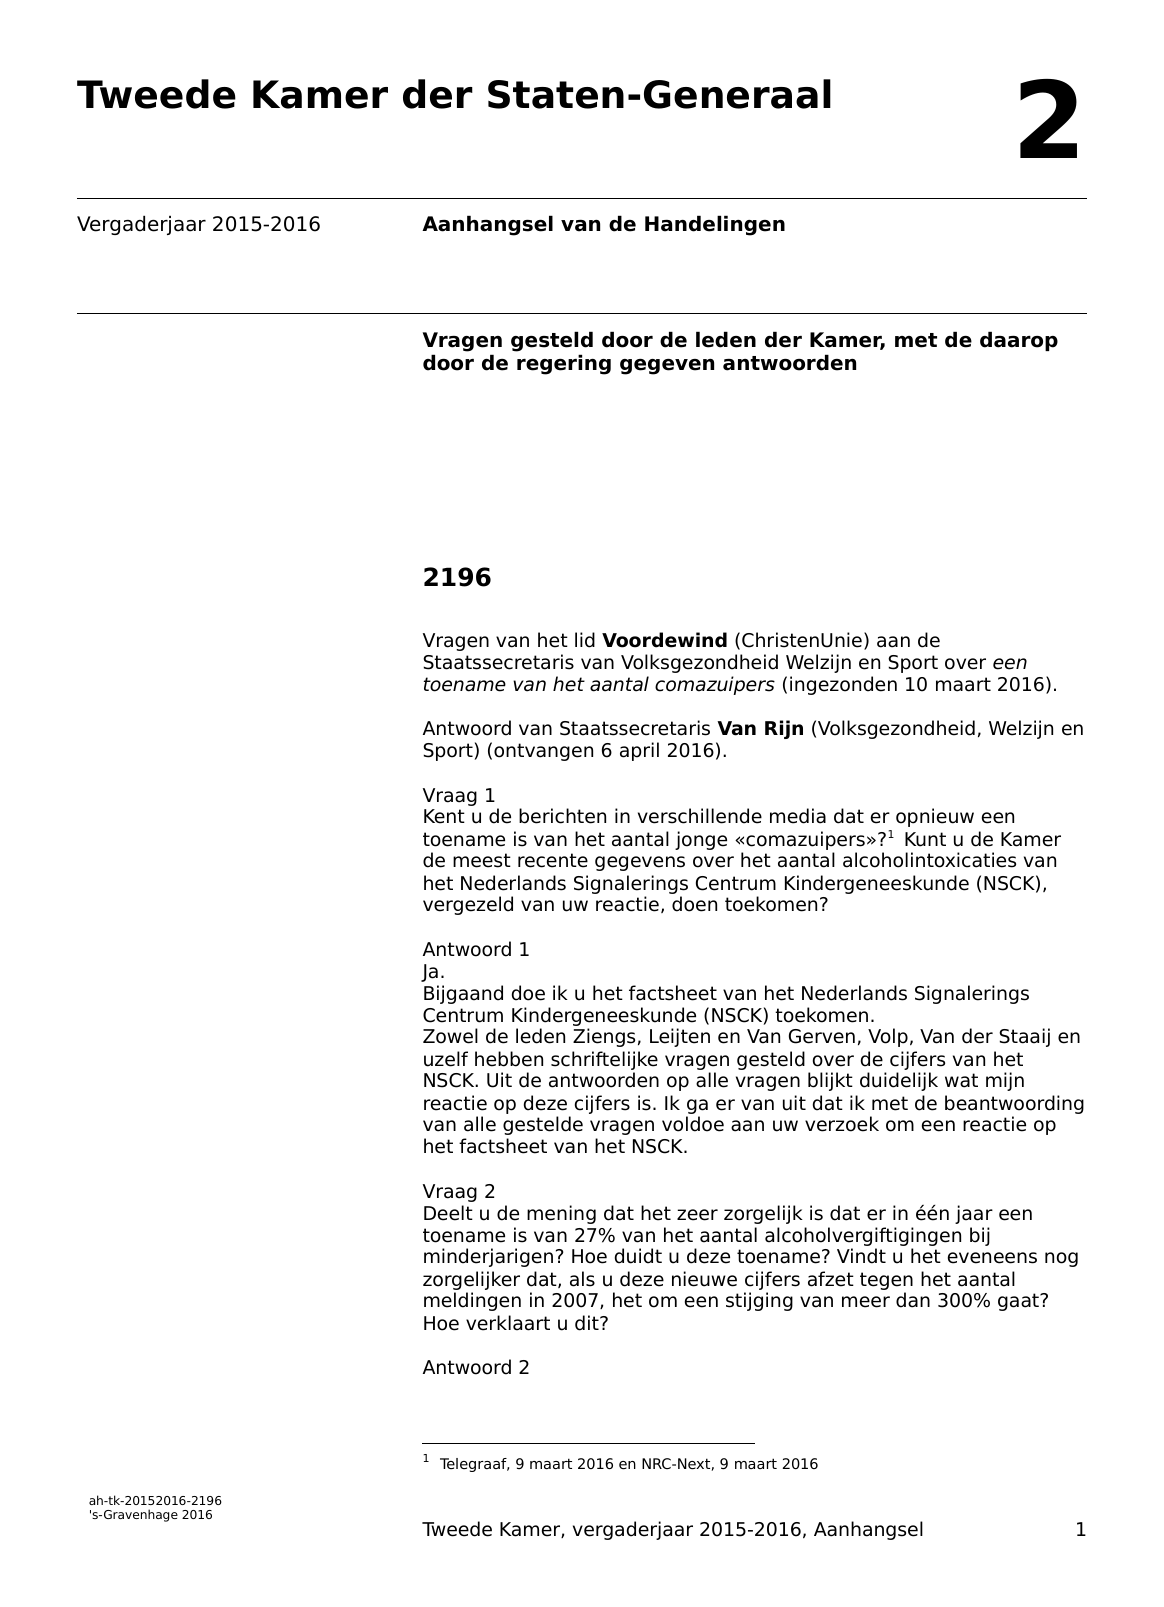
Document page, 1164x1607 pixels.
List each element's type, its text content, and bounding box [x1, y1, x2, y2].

text Kent u de berichten in verschillende media dat er opnieuw een toename is van het aantal jonge «comazuipers»? Kunt u de Kamer de meest recente gegevens over het aantal alcoholintoxicaties van het Nederlands Signalerings Centrum Kindergeneeskunde (NSCK), vergezeld van uw reactie, doen toekomen? [422, 806, 1087, 916]
text Antwoord van Staatssecretaris Van Rijn (Volksgezondheid, Welzijn en Sport) (ontvangen 6 april 2016). [422, 718, 1087, 762]
table_cell Vergaderjaar 2015-2016 [77, 199, 422, 313]
text Vragen van het lid Voordewind (ChristenUnie) aan de Staatssecretaris van Volksgezondheid Welzijn en Sport over een toename van het aantal comazuipers (ingezonden 10 maart 2016). [422, 630, 1087, 696]
table_header Tweede Kamer der Staten-Generaal [77, 59, 886, 198]
text Ja. [422, 961, 1087, 982]
text Deelt u de mening dat het zeer zorgelijk is dat er in één jaar een toename is van 27% van het aantal alcoholvergiftigingen bij minderjarigen? Hoe duidt u deze toename? Vindt u het eveneens nog zorgelijker dat, als u deze nieuwe cijfers afzet tegen het aantal meldingen in 2007, het om een stijging van meer dan 300% gaat? Hoe verklaart u dit? [422, 1202, 1087, 1334]
text 's-Gravenhage 2016 [88, 1508, 323, 1522]
table_cell Aanhangsel van de Handelingen [422, 199, 1087, 313]
table_cell Vragen gesteld door de leden der Kamer, met de daarop door de regering gegeven antwoorden [422, 314, 1087, 375]
text Bijgaand doe ik u het factsheet van het Nederlands Signalerings Centrum Kindergeneeskunde (NSCK) toekomen. [422, 982, 1087, 1026]
table_cell [77, 314, 422, 375]
text 2196 [422, 563, 1087, 592]
table_header 2 [886, 59, 1087, 198]
text Antwoord 2 [422, 1357, 1087, 1378]
text Vraag 2 [422, 1181, 1087, 1202]
text Antwoord 1 [422, 938, 1087, 961]
text ah-tk-20152016-2196 [88, 1494, 323, 1508]
text Vraag 1 [422, 784, 1087, 806]
text Telegraaf, 9 maart 2016 en NRC-Next, 9 maart 2016 [422, 1452, 1087, 1474]
text Zowel de leden Ziengs, Leijten en Van Gerven, Volp, Van der Staaij en uzelf hebben schriftelijke vragen gesteld over de cijfers van het NSCK. Uit de antwoorden op alle vragen blijkt duidelijk wat mijn reactie op deze cijfers is. Ik ga er van uit dat ik met de beantwoording van alle gestelde vragen voldoe aan uw verzoek om een reactie op het factsheet van het NSCK. [422, 1026, 1087, 1158]
